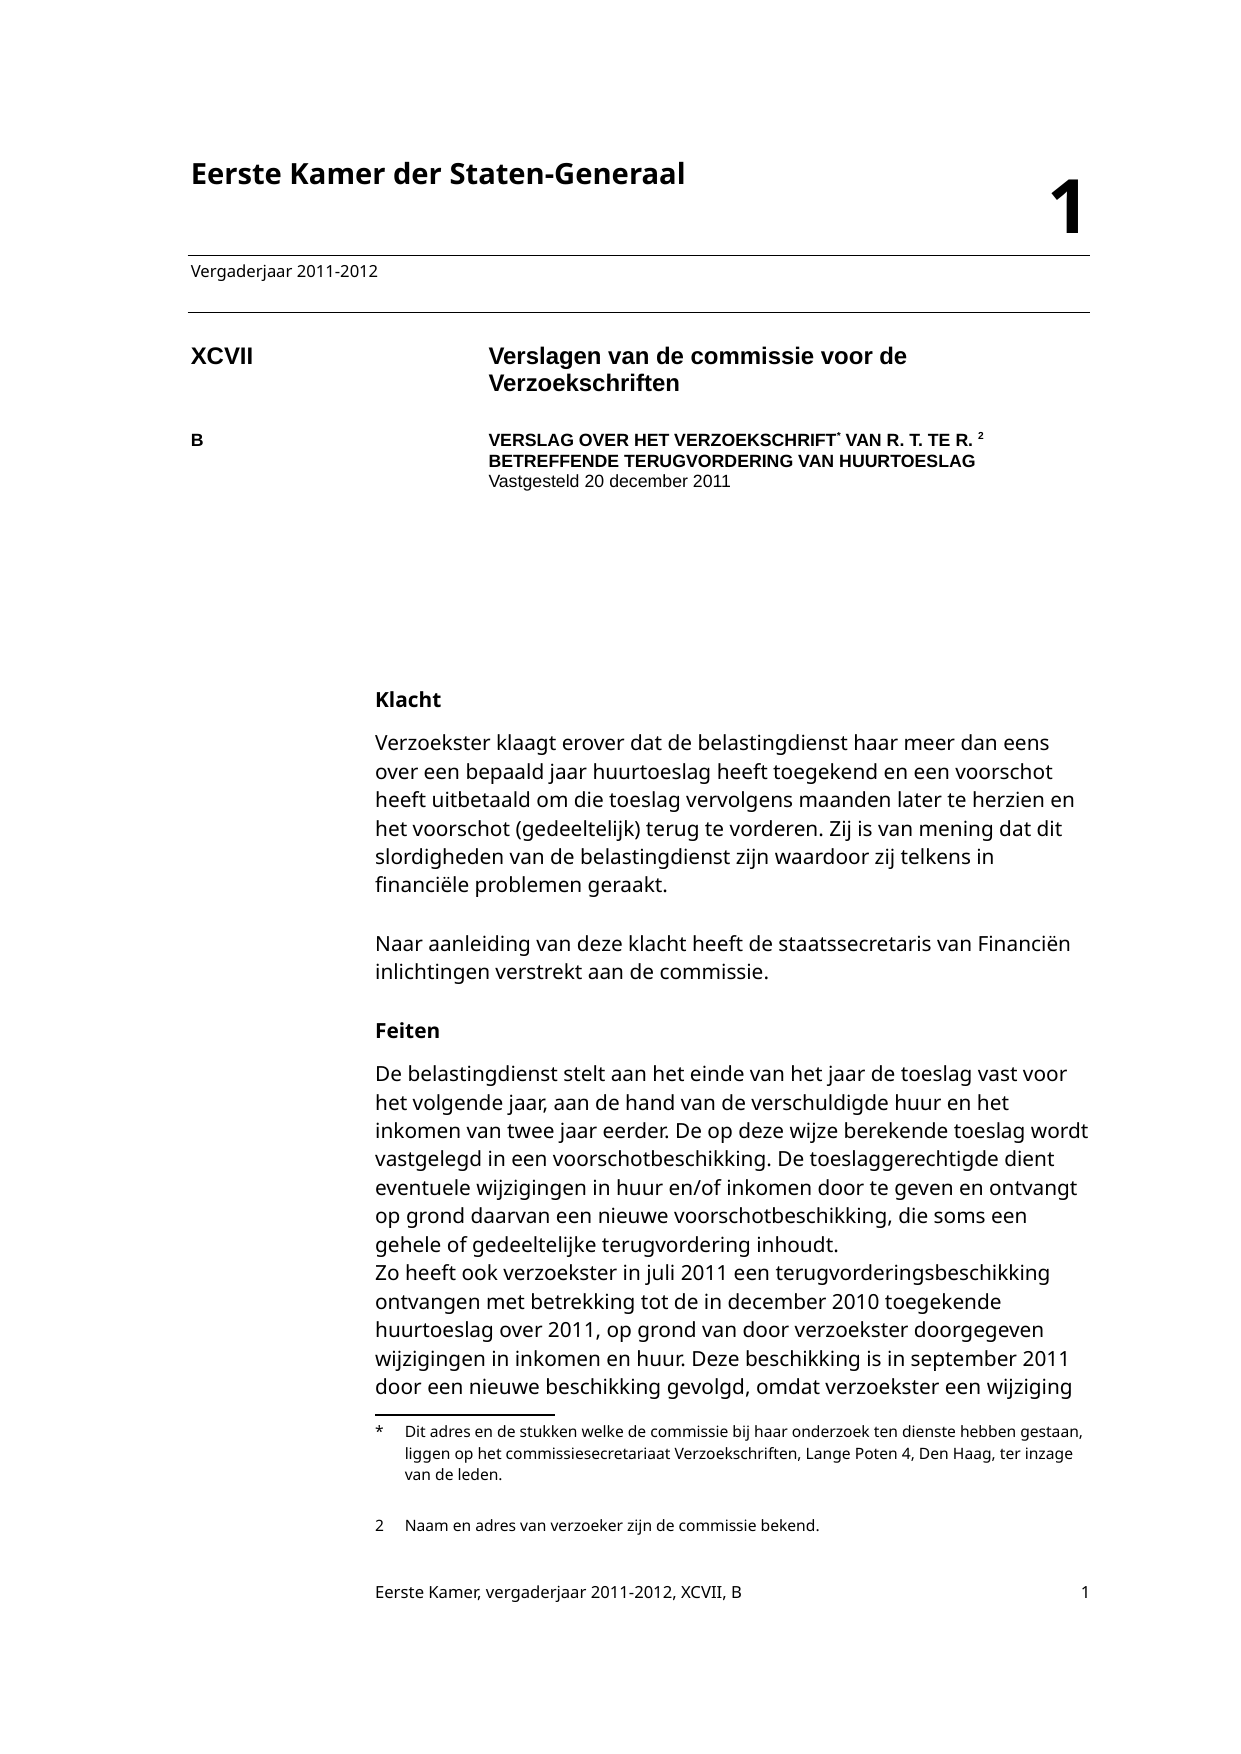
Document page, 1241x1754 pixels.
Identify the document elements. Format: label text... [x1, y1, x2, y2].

table_cell XCVII [188, 339, 485, 427]
table_cell B [188, 427, 485, 566]
table_cell [485, 256, 1090, 312]
table_cell [485, 313, 1090, 339]
table_header Eerste Kamer der Staten-Generaal [188, 150, 909, 255]
text Feiten [375, 1016, 1090, 1044]
table_header 1 [910, 150, 1090, 255]
table_cell Vergaderjaar 2011-2012 [188, 256, 485, 312]
text Zo heeft ook verzoekster in juli 2011 een terugvorderingsbeschikking ontvangen met betrekking tot de in december 2010 toegekende huurtoeslag over 2011, op grond van door verzoekster doorgegeven wijzigingen in inkomen en huur. Deze beschikking is in september 2011 door een nieuwe beschikking gevolgd, omdat verzoekster een wijziging [375, 1258, 1090, 1401]
text Klacht [375, 685, 1090, 713]
text De belastingdienst stelt aan het einde van het jaar de toeslag vast voor het volgende jaar, aan de hand van de verschuldigde huur en het inkomen van twee jaar eerder. De op deze wijze berekende toeslag wordt vastgelegd in een voorschotbeschikking. De toeslaggerechtigde dient eventuele wijzigingen in huur en/of inkomen door te geven en ontvangt op grond daarvan een nieuwe voorschotbeschikking, die soms een gehele of gedeeltelijke terugvordering inhoudt. [375, 1059, 1090, 1258]
table_cell [188, 313, 485, 339]
table_cell Verslagen van de commissie voor de Verzoekschriften [485, 339, 1090, 427]
text Verzoekster klaagt erover dat de belastingdienst haar meer dan eens over een bepaald jaar huurtoeslag heeft toegekend en een voorschot heeft uitbetaald om die toeslag vervolgens maanden later te herzien en het voorschot (gedeeltelijk) terug te vorderen. Zij is van mening dat dit slordigheden van de belastingdienst zijn waardoor zij telkens in financiële problemen geraakt. [375, 728, 1090, 899]
text Naar aanleiding van deze klacht heeft de staatssecretaris van Financiën inlichtingen verstrekt aan de commissie. [375, 929, 1090, 986]
table_cell VERSLAG OVER HET VERZOEKSCHRIFT VAN R. T. TE R. BETREFFENDE TERUGVORDERING VAN HUURTOESLAG Vastgesteld 20 december 2011 [485, 427, 1090, 566]
